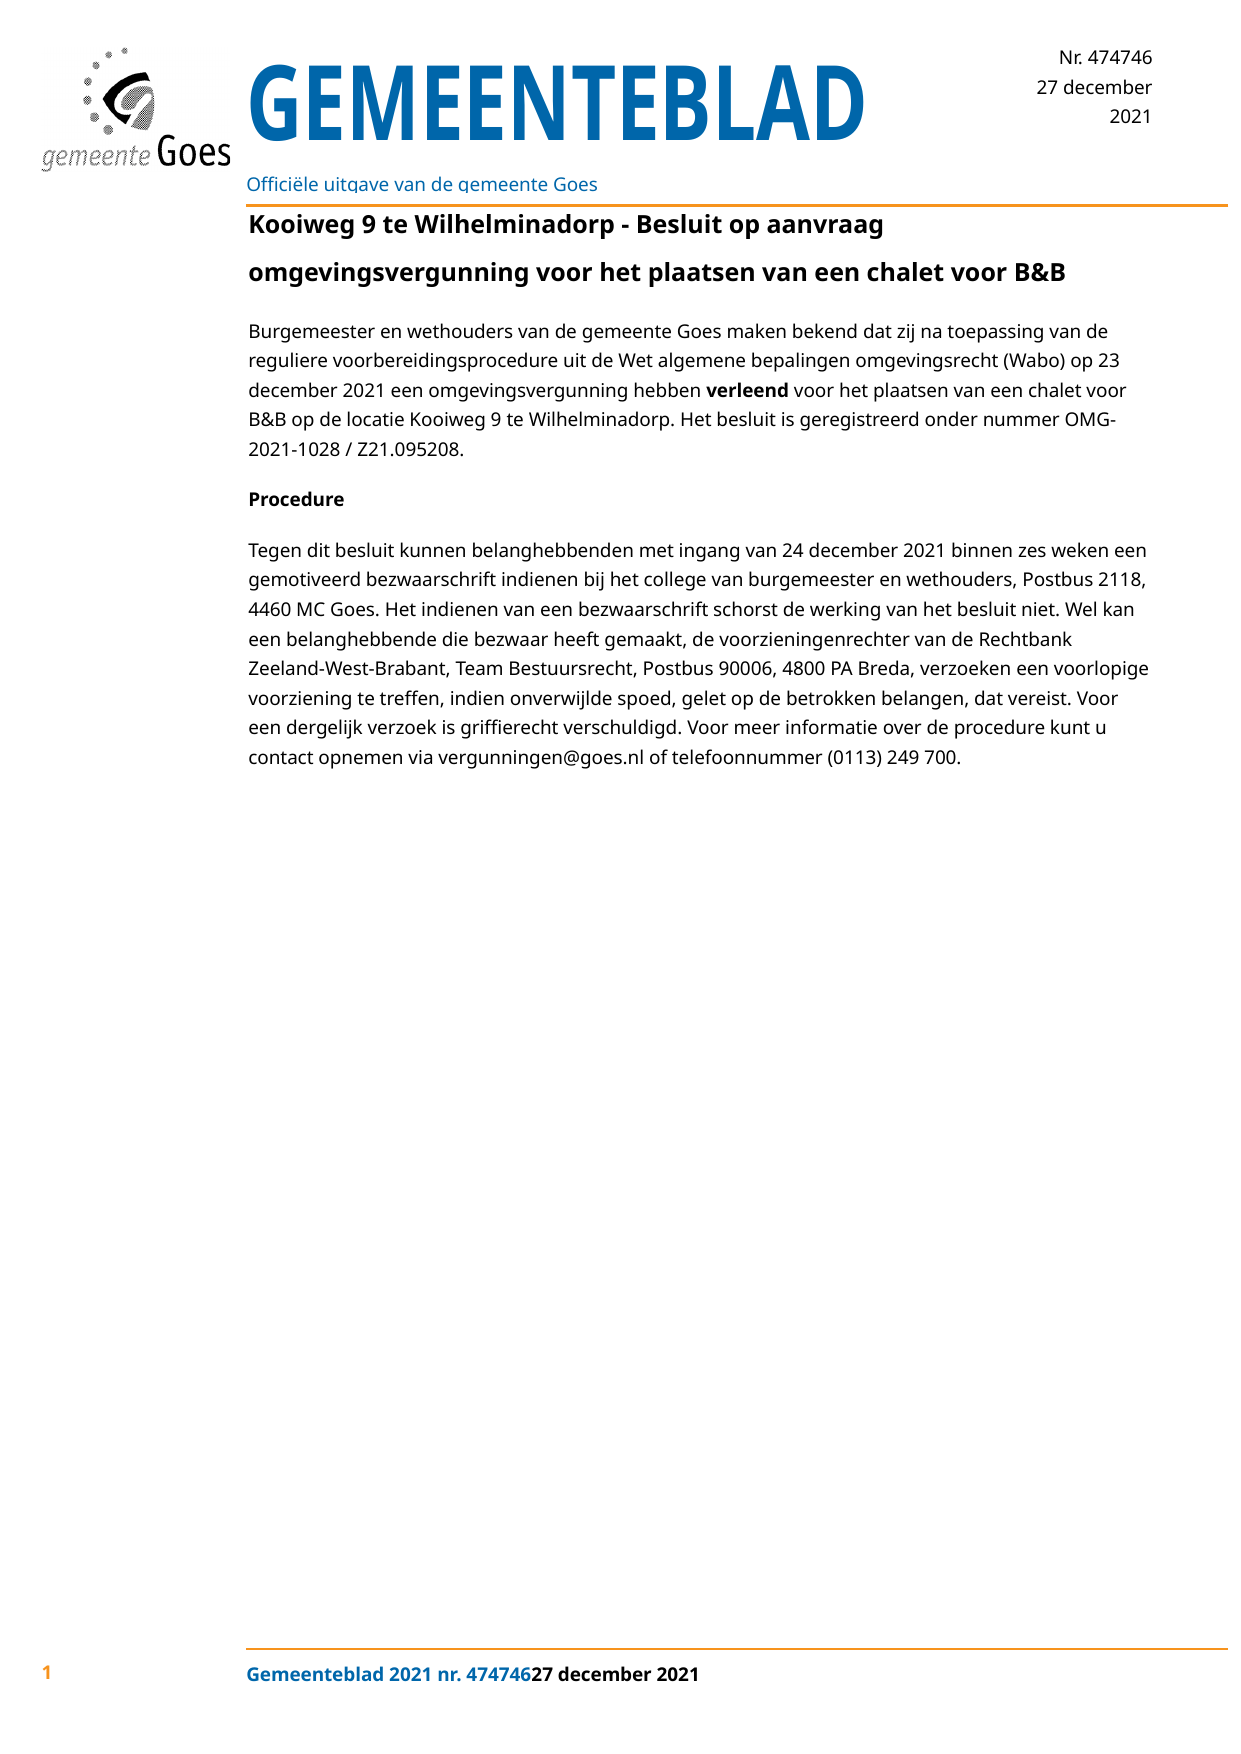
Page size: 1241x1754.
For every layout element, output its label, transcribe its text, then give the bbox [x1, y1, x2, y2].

picture [41, 47, 231, 172]
text Burgemeester en wethouders van de gemeente Goes maken bekend dat zij na toepassing van de reguliere voorbereidingsprocedure uit de Wet algemene bepalingen omgevingsrecht (Wabo) op 23 december 2021 een omgevingsvergunning hebben verleend voor het plaatsen van een chalet voor B&B op de locatie Kooiweg 9 te Wilhelminadorp. Het besluit is geregistreerd onder nummer OMG-2021-1028 / Z21.095208. [248, 318, 1152, 462]
text Kooiweg 9 te Wilhelminadorp - Besluit op aanvraag omgevingsvergunning voor het plaatsen van een chalet voor B&B [248, 207, 1152, 288]
text Tegen dit besluit kunnen belanghebbenden met ingang van 24 december 2021 binnen zes weken een gemotiveerd bezwaarschrift indienen bij het college van burgemeester en wethouders, Postbus 2118, 4460 MC Goes. Het indienen van een bezwaarschrift schorst de werking van het besluit niet. Wel kan een belanghebbende die bezwaar heeft gemaakt, de voorzieningenrechter van de Rechtbank Zeeland-West-Brabant, Team Bestuursrecht, Postbus 90006, 4800 PA Breda, verzoeken een voorlopige voorziening te treffen, indien onverwijlde spoed, gelet op de betrokken belangen, dat vereist. Voor een dergelijk verzoek is griffierecht verschuldigd. Voor meer informatie over de procedure kunt u contact opnemen via vergunningen@goes.nl of telefoonnummer (0113) 249 700. [248, 537, 1152, 770]
text Procedure [248, 487, 1152, 512]
